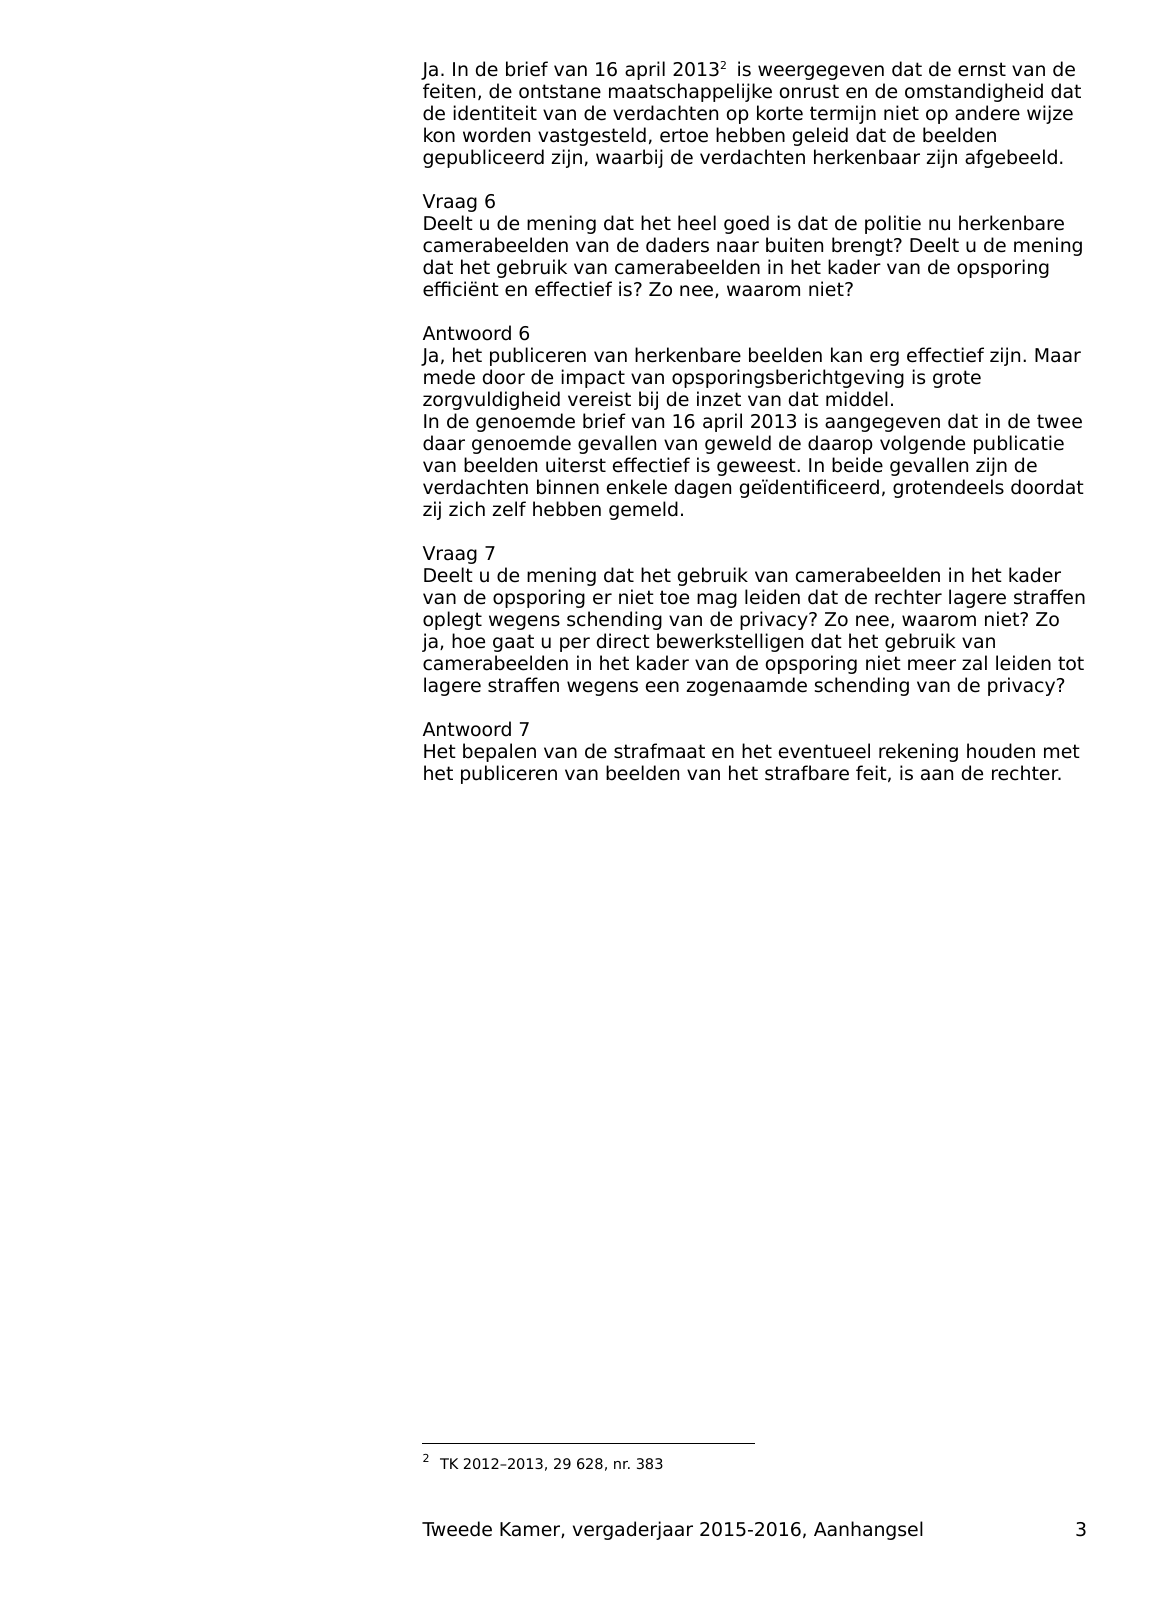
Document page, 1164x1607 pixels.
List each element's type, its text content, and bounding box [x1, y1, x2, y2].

text Antwoord 6 [422, 323, 1087, 345]
text Ja. In de brief van 16 april 2013 is weergegeven dat de ernst van de feiten, de ontstane maatschappelijke onrust en de omstandigheid dat de identiteit van de verdachten op korte termijn niet op andere wijze kon worden vastgesteld, ertoe hebben geleid dat de beelden gepubliceerd zijn, waarbij de verdachten herkenbaar zijn afgebeeld. [422, 59, 1087, 169]
text Het bepalen van de strafmaat en het eventueel rekening houden met het publiceren van beelden van het strafbare feit, is aan de rechter. [422, 741, 1087, 785]
text In de genoemde brief van 16 april 2013 is aangegeven dat in de twee daar genoemde gevallen van geweld de daarop volgende publicatie van beelden uiterst effectief is geweest. In beide gevallen zijn de verdachten binnen enkele dagen geïdentificeerd, grotendeels doordat zij zich zelf hebben gemeld. [422, 411, 1087, 521]
text Antwoord 7 [422, 719, 1087, 741]
text Ja, het publiceren van herkenbare beelden kan erg effectief zijn. Maar mede door de impact van opsporingsberichtgeving is grote zorgvuldigheid vereist bij de inzet van dat middel. [422, 345, 1087, 411]
text Vraag 6 [422, 191, 1087, 213]
text Deelt u de mening dat het gebruik van camerabeelden in het kader van de opsporing er niet toe mag leiden dat de rechter lagere straffen oplegt wegens schending van de privacy? Zo nee, waarom niet? Zo ja, hoe gaat u per direct bewerkstelligen dat het gebruik van camerabeelden in het kader van de opsporing niet meer zal leiden tot lagere straffen wegens een zogenaamde schending van de privacy? [422, 565, 1087, 697]
text Vraag 7 [422, 543, 1087, 565]
text Deelt u de mening dat het heel goed is dat de politie nu herkenbare camerabeelden van de daders naar buiten brengt? Deelt u de mening dat het gebruik van camerabeelden in het kader van de opsporing efficiënt en effectief is? Zo nee, waarom niet? [422, 213, 1087, 301]
text TK 2012–2013, 29 628, nr. 383 [422, 1452, 1087, 1474]
